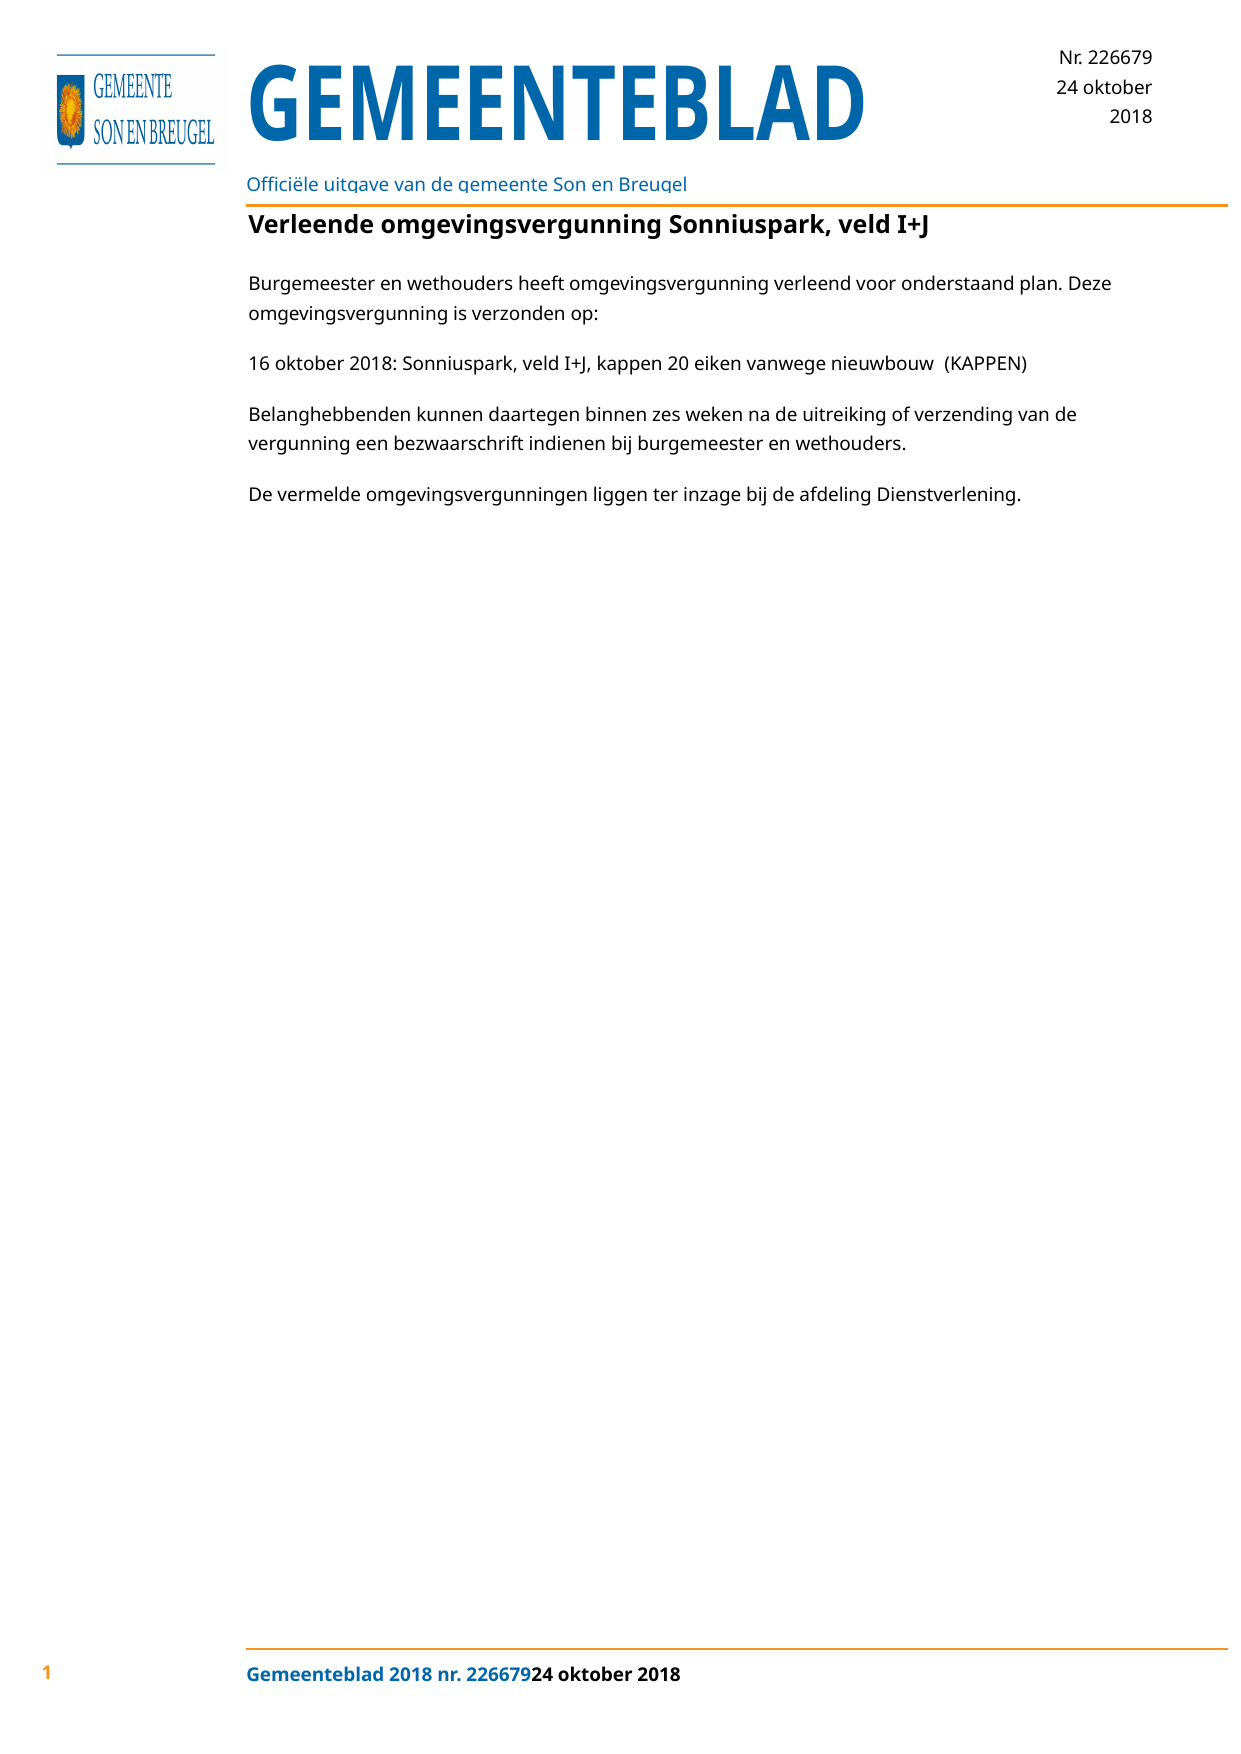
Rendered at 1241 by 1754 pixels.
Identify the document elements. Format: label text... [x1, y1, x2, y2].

text De vermelde omgevingsvergunningen liggen ter inzage bij de afdeling Dienstverlening. [248, 481, 1152, 506]
text Belanghebbenden kunnen daartegen binnen zes weken na de uitreiking of verzending van de vergunning een bezwaarschrift indienen bij burgemeester en wethouders. [248, 401, 1152, 456]
picture [41, 47, 231, 172]
text 16 oktober 2018: Sonniuspark, veld I+J, kappen 20 eiken vanwege nieuwbouw (KAPPEN) [248, 350, 1152, 376]
text Verleende omgevingsvergunning Sonniuspark, veld I+J [248, 207, 1152, 241]
text Burgemeester en wethouders heeft omgevingsvergunning verleend voor onderstaand plan. Deze omgevingsvergunning is verzonden op: [248, 270, 1152, 326]
